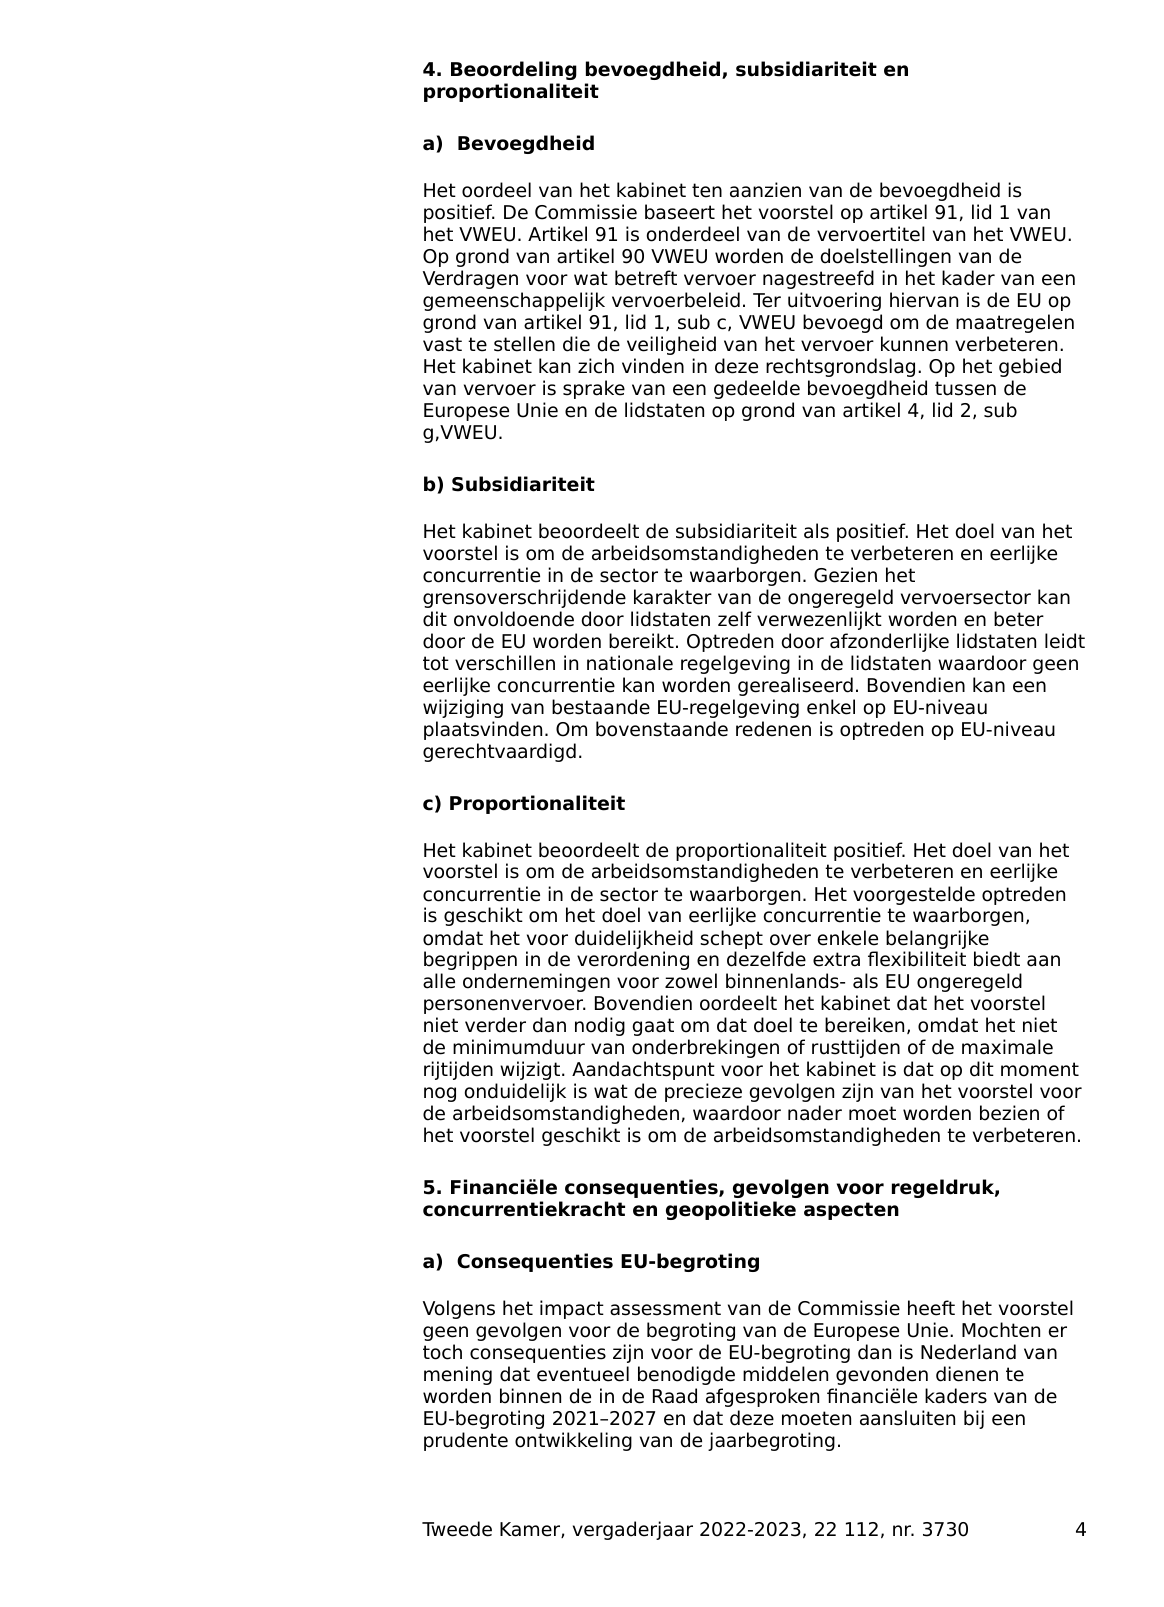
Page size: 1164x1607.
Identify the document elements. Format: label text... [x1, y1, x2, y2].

subtitle 5. Financiële consequenties, gevolgen voor regeldruk, concurrentiekracht en geopolitieke aspecten [422, 1177, 1087, 1221]
subtitle a) Bevoegdheid [422, 133, 1087, 155]
text Het kabinet beoordeelt de proportionaliteit positief. Het doel van het voorstel is om de arbeidsomstandigheden te verbeteren en eerlijke concurrentie in de sector te waarborgen. Het voorgestelde optreden is geschikt om het doel van eerlijke concurrentie te waarborgen, omdat het voor duidelijkheid schept over enkele belangrijke begrippen in de verordening en dezelfde extra flexibiliteit biedt aan alle ondernemingen voor zowel binnenlands- als EU ongeregeld personenvervoer. Bovendien oordeelt het kabinet dat het voorstel niet verder dan nodig gaat om dat doel te bereiken, omdat het niet de minimumduur van onderbrekingen of rusttijden of de maximale rijtijden wijzigt. Aandachtspunt voor het kabinet is dat op dit moment nog onduidelijk is wat de precieze gevolgen zijn van het voorstel voor de arbeidsomstandigheden, waardoor nader moet worden bezien of het voorstel geschikt is om de arbeidsomstandigheden te verbeteren. [422, 839, 1087, 1147]
subtitle c) Proportionaliteit [422, 792, 1087, 814]
text Volgens het impact assessment van de Commissie heeft het voorstel geen gevolgen voor de begroting van de Europese Unie. Mochten er toch consequenties zijn voor de EU-begroting dan is Nederland van mening dat eventueel benodigde middelen gevonden dienen te worden binnen de in de Raad afgesproken financiële kaders van de EU-begroting 2021–2027 en dat deze moeten aansluiten bij een prudente ontwikkeling van de jaarbegroting. [422, 1298, 1087, 1452]
subtitle 4. Beoordeling bevoegdheid, subsidiariteit en proportionaliteit [422, 59, 1087, 103]
subtitle a) Consequenties EU-begroting [422, 1251, 1087, 1273]
text Het kabinet beoordeelt de subsidiariteit als positief. Het doel van het voorstel is om de arbeidsomstandigheden te verbeteren en eerlijke concurrentie in de sector te waarborgen. Gezien het grensoverschrijdende karakter van de ongeregeld vervoersector kan dit onvoldoende door lidstaten zelf verwezenlijkt worden en beter door de EU worden bereikt. Optreden door afzonderlijke lidstaten leidt tot verschillen in nationale regelgeving in de lidstaten waardoor geen eerlijke concurrentie kan worden gerealiseerd. Bovendien kan een wijziging van bestaande EU-regelgeving enkel op EU-niveau plaatsvinden. Om bovenstaande redenen is optreden op EU-niveau gerechtvaardigd. [422, 521, 1087, 762]
subtitle b) Subsidiariteit [422, 474, 1087, 496]
text Het oordeel van het kabinet ten aanzien van de bevoegdheid is positief. De Commissie baseert het voorstel op artikel 91, lid 1 van het VWEU. Artikel 91 is onderdeel van de vervoertitel van het VWEU. Op grond van artikel 90 VWEU worden de doelstellingen van de Verdragen voor wat betreft vervoer nagestreefd in het kader van een gemeenschappelijk vervoerbeleid. Ter uitvoering hiervan is de EU op grond van artikel 91, lid 1, sub c, VWEU bevoegd om de maatregelen vast te stellen die de veiligheid van het vervoer kunnen verbeteren. Het kabinet kan zich vinden in deze rechtsgrondslag. Op het gebied van vervoer is sprake van een gedeelde bevoegdheid tussen de Europese Unie en de lidstaten op grond van artikel 4, lid 2, sub g,VWEU. [422, 180, 1087, 444]
